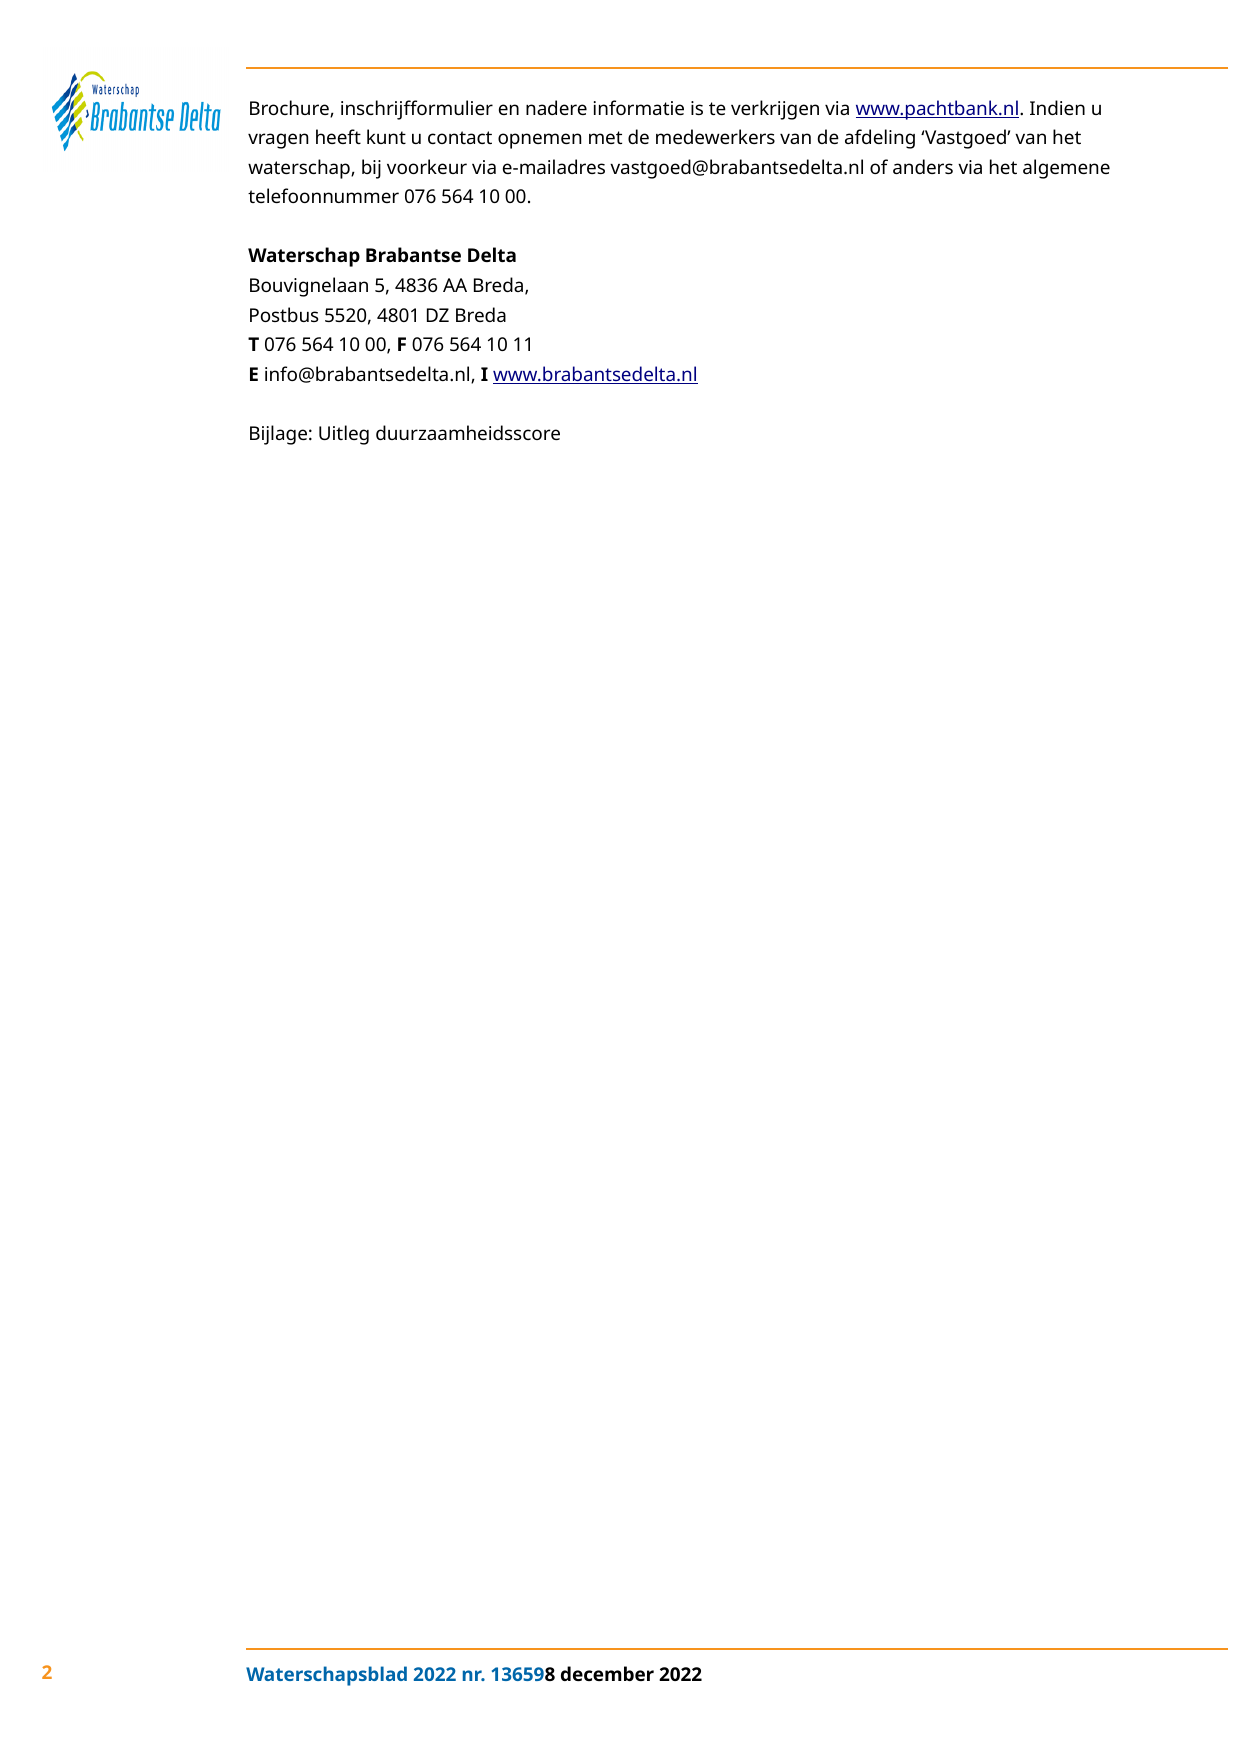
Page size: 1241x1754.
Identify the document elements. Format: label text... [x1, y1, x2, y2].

text Postbus 5520, 4801 DZ Breda [248, 302, 1152, 328]
text Waterschap Brabantse Delta [248, 243, 1152, 268]
text E info@brabantsedelta.nl, I www.brabantsedelta.nl [248, 361, 1152, 387]
text Bijlage: Uitleg duurzaamheidsscore [248, 420, 1152, 446]
text Bouvignelaan 5, 4836 AA Breda, [248, 272, 1152, 298]
text Brochure, inschrijfformulier en nadere informatie is te verkrijgen via www.pachtbank.nl. Indien u vragen heeft kunt u contact opnemen met de medewerkers van de afdeling ‘Vastgoed’ van het waterschap, bij voorkeur via e-mailadres vastgoed@brabantsedelta.nl of anders via het algemene telefoonnummer 076 564 10 00. [248, 95, 1152, 209]
picture [41, 47, 231, 172]
text T 076 564 10 00, F 076 564 10 11 [248, 331, 1152, 357]
